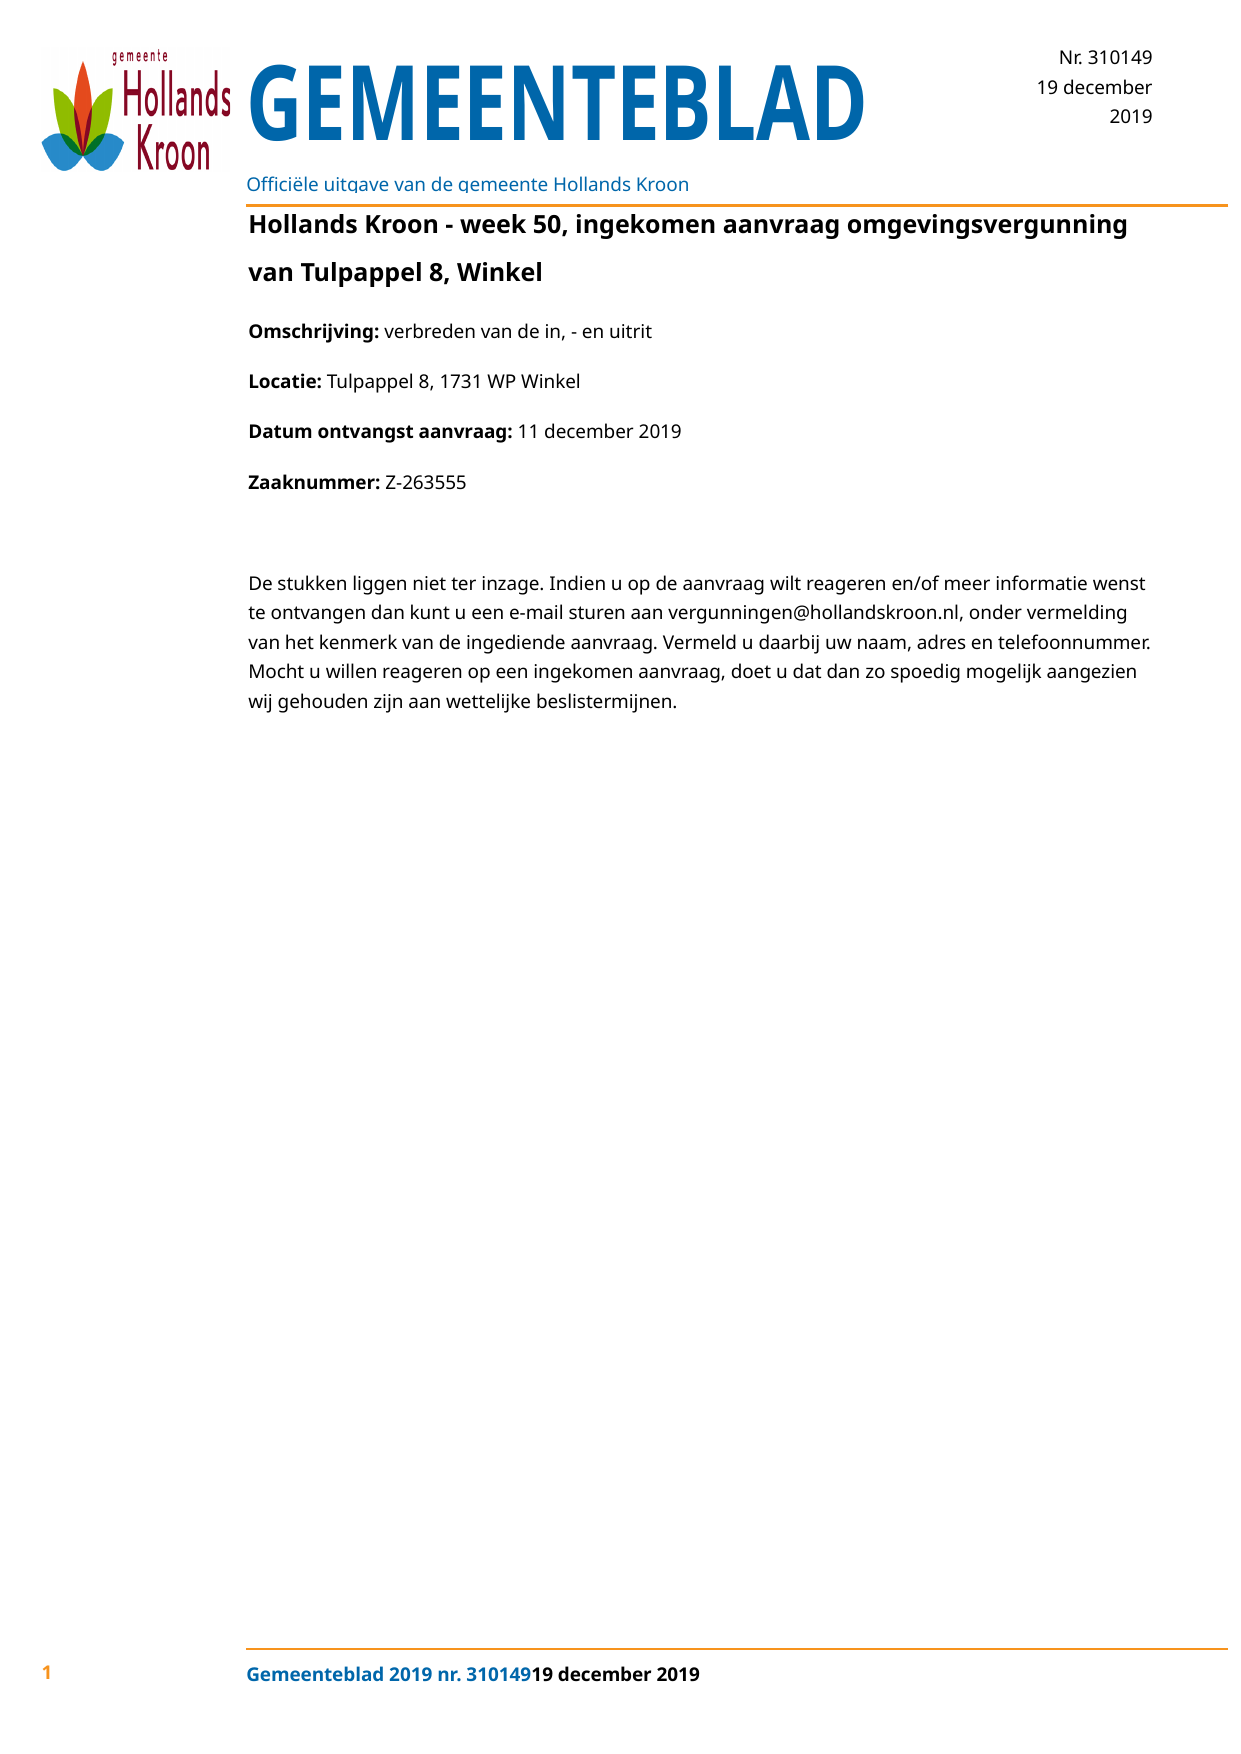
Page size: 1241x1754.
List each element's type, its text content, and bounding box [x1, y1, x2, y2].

text Omschrijving: verbreden van de in, - en uitrit [248, 318, 1152, 344]
text De stukken liggen niet ter inzage. Indien u op de aanvraag wilt reageren en/of meer informatie wenst te ontvangen dan kunt u een e-mail sturen aan vergunningen@hollandskroon.nl, onder vermelding van het kenmerk van de ingediende aanvraag. Vermeld u daarbij uw naam, adres en telefoonnummer. Mocht u willen reageren op een ingekomen aanvraag, doet u dat dan zo spoedig mogelijk aangezien wij gehouden zijn aan wettelijke beslistermijnen. [248, 570, 1152, 714]
text Datum ontvangst aanvraag: 11 december 2019 [248, 419, 1152, 444]
text Hollands Kroon - week 50, ingekomen aanvraag omgevingsvergunning van Tulpappel 8, Winkel [248, 207, 1152, 288]
text Locatie: Tulpappel 8, 1731 WP Winkel [248, 368, 1152, 394]
text Zaaknummer: Z-263555 [248, 469, 1152, 495]
picture [41, 47, 231, 172]
